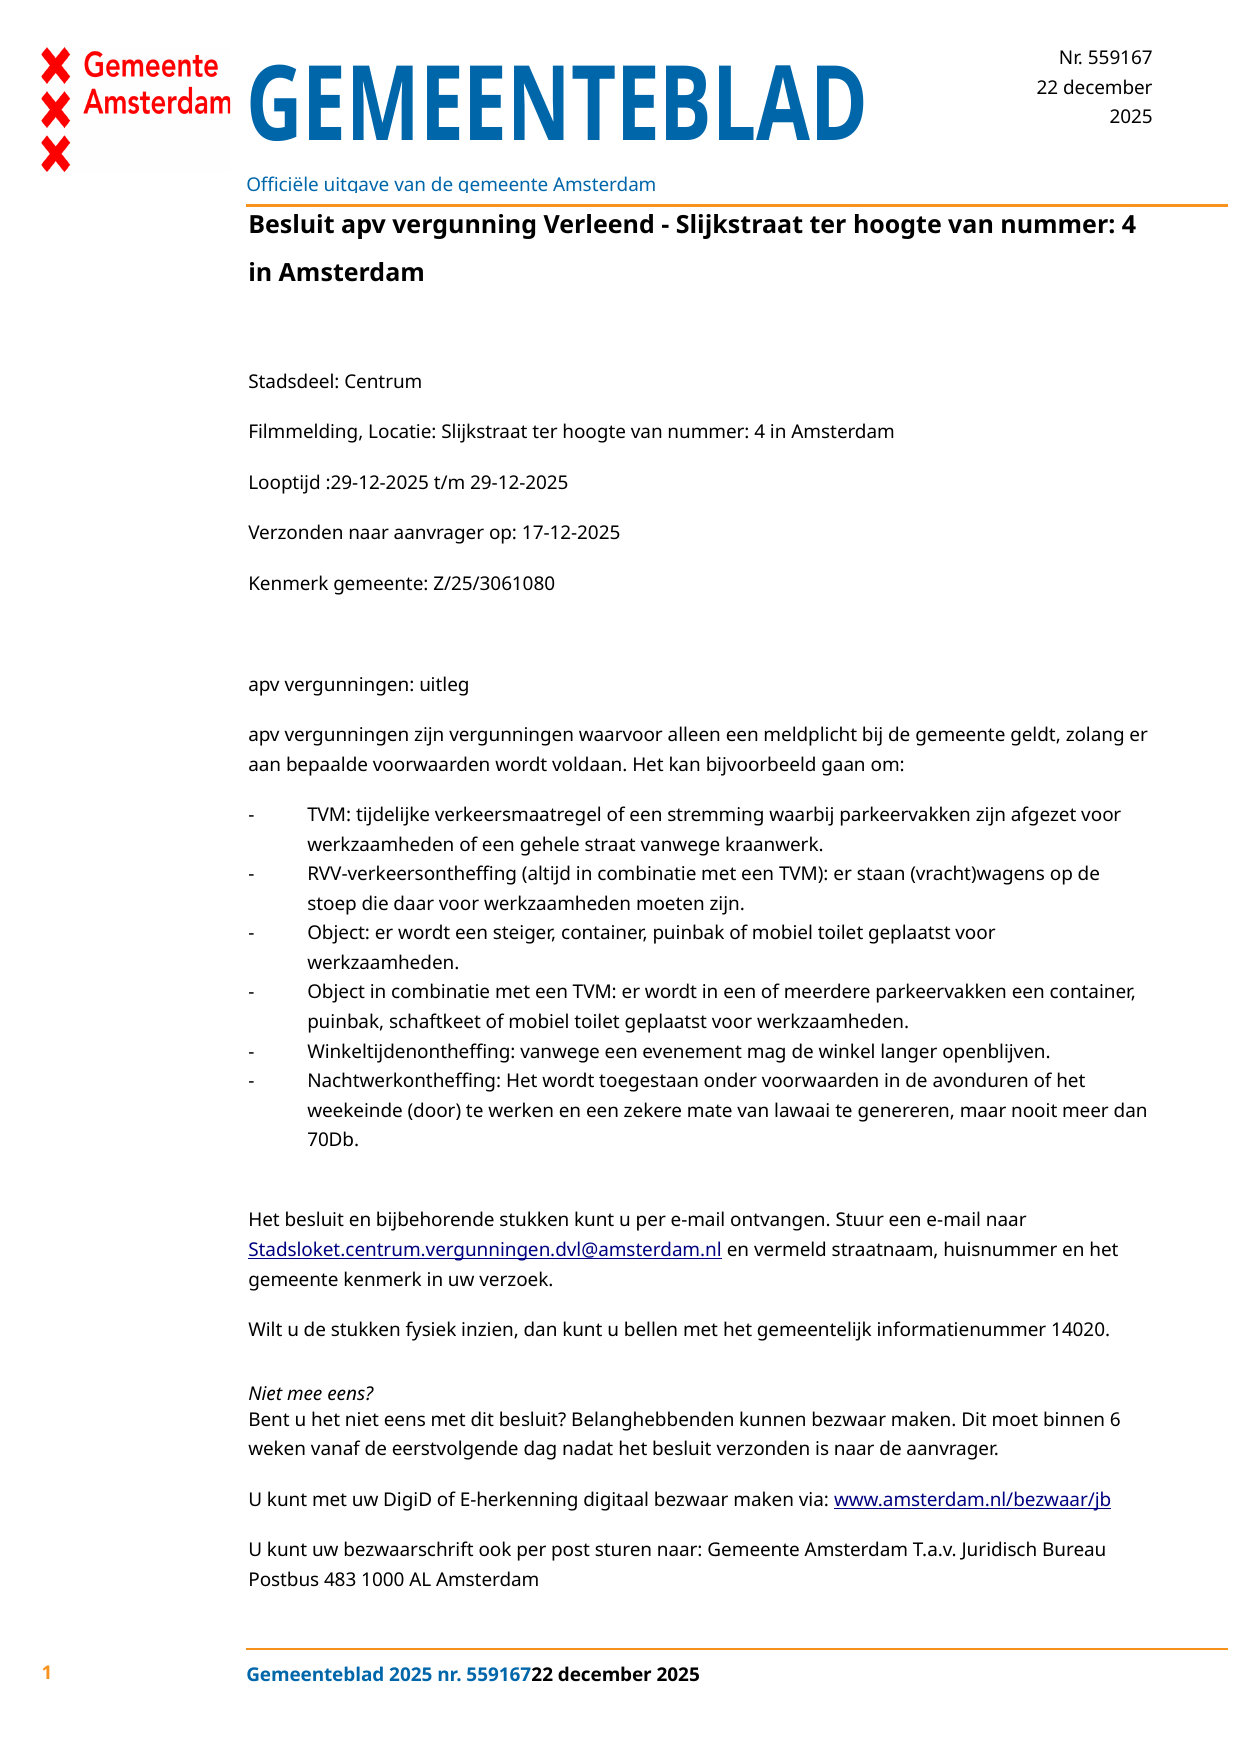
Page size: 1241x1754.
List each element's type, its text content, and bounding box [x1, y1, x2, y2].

text Wilt u de stukken fysiek inzien, dan kunt u bellen met het gemeentelijk informatienummer 14020. [248, 1316, 1152, 1342]
text apv vergunningen: uitleg [248, 671, 1152, 697]
text U kunt met uw DigiD of E-herkenning digitaal bezwaar maken via: www.amsterdam.nl/bezwaar/jb [248, 1486, 1152, 1512]
list Object in combinatie met een TVM: er wordt in een of meerdere parkeervakken een container, puinbak, schaftkeet of mobiel toilet geplaatst voor werkzaamheden. [248, 979, 1152, 1034]
text apv vergunningen zijn vergunningen waarvoor alleen een meldplicht bij de gemeente geldt, zolang er aan bepaalde voorwaarden wordt voldaan. Het kan bijvoorbeeld gaan om: [248, 721, 1152, 777]
text Niet mee eens? [248, 1380, 1152, 1406]
list Nachtwerkontheffing: Het wordt toegestaan onder voorwaarden in de avonduren of het weekeinde (door) te werken en een zekere mate van lawaai te genereren, maar nooit meer dan 70Db. [248, 1067, 1152, 1152]
list Object: er wordt een steiger, container, puinbak of mobiel toilet geplaatst voor werkzaamheden. [248, 919, 1152, 975]
text Stadsdeel: Centrum [248, 368, 1152, 394]
list Winkeltijdenontheffing: vanwege een evenement mag de winkel langer openblijven. [248, 1038, 1152, 1064]
text Het besluit en bijbehorende stukken kunt u per e-mail ontvangen. Stuur een e-mail naar Stadsloket.centrum.vergunningen.dvl@amsterdam.nl en vermeld straatnaam, huisnummer en het gemeente kenmerk in uw verzoek. [248, 1207, 1152, 1292]
text Verzonden naar aanvrager op: 17-12-2025 [248, 519, 1152, 545]
text Filmmelding, Locatie: Slijkstraat ter hoogte van nummer: 4 in Amsterdam [248, 419, 1152, 444]
text Bent u het niet eens met dit besluit? Belanghebbenden kunnen bezwaar maken. Dit moet binnen 6 weken vanaf de eerstvolgende dag nadat het besluit verzonden is naar de aanvrager. [248, 1406, 1152, 1461]
list TVM: tijdelijke verkeersmaatregel of een stremming waarbij parkeervakken zijn afgezet voor werkzaamheden of een gehele straat vanwege kraanwerk. [248, 801, 1152, 857]
picture [41, 47, 231, 172]
text Kenmerk gemeente: Z/25/3061080 [248, 570, 1152, 596]
text U kunt uw bezwaarschrift ook per post sturen naar: Gemeente Amsterdam T.a.v. Juridisch Bureau Postbus 483 1000 AL Amsterdam [248, 1536, 1152, 1592]
text Looptijd :29-12-2025 t/m 29-12-2025 [248, 469, 1152, 495]
text Besluit apv vergunning Verleend - Slijkstraat ter hoogte van nummer: 4 in Amsterdam [248, 207, 1152, 288]
list RVV-verkeersontheffing (altijd in combinatie met een TVM): er staan (vracht)wagens op de stoep die daar voor werkzaamheden moeten zijn. [248, 860, 1152, 916]
